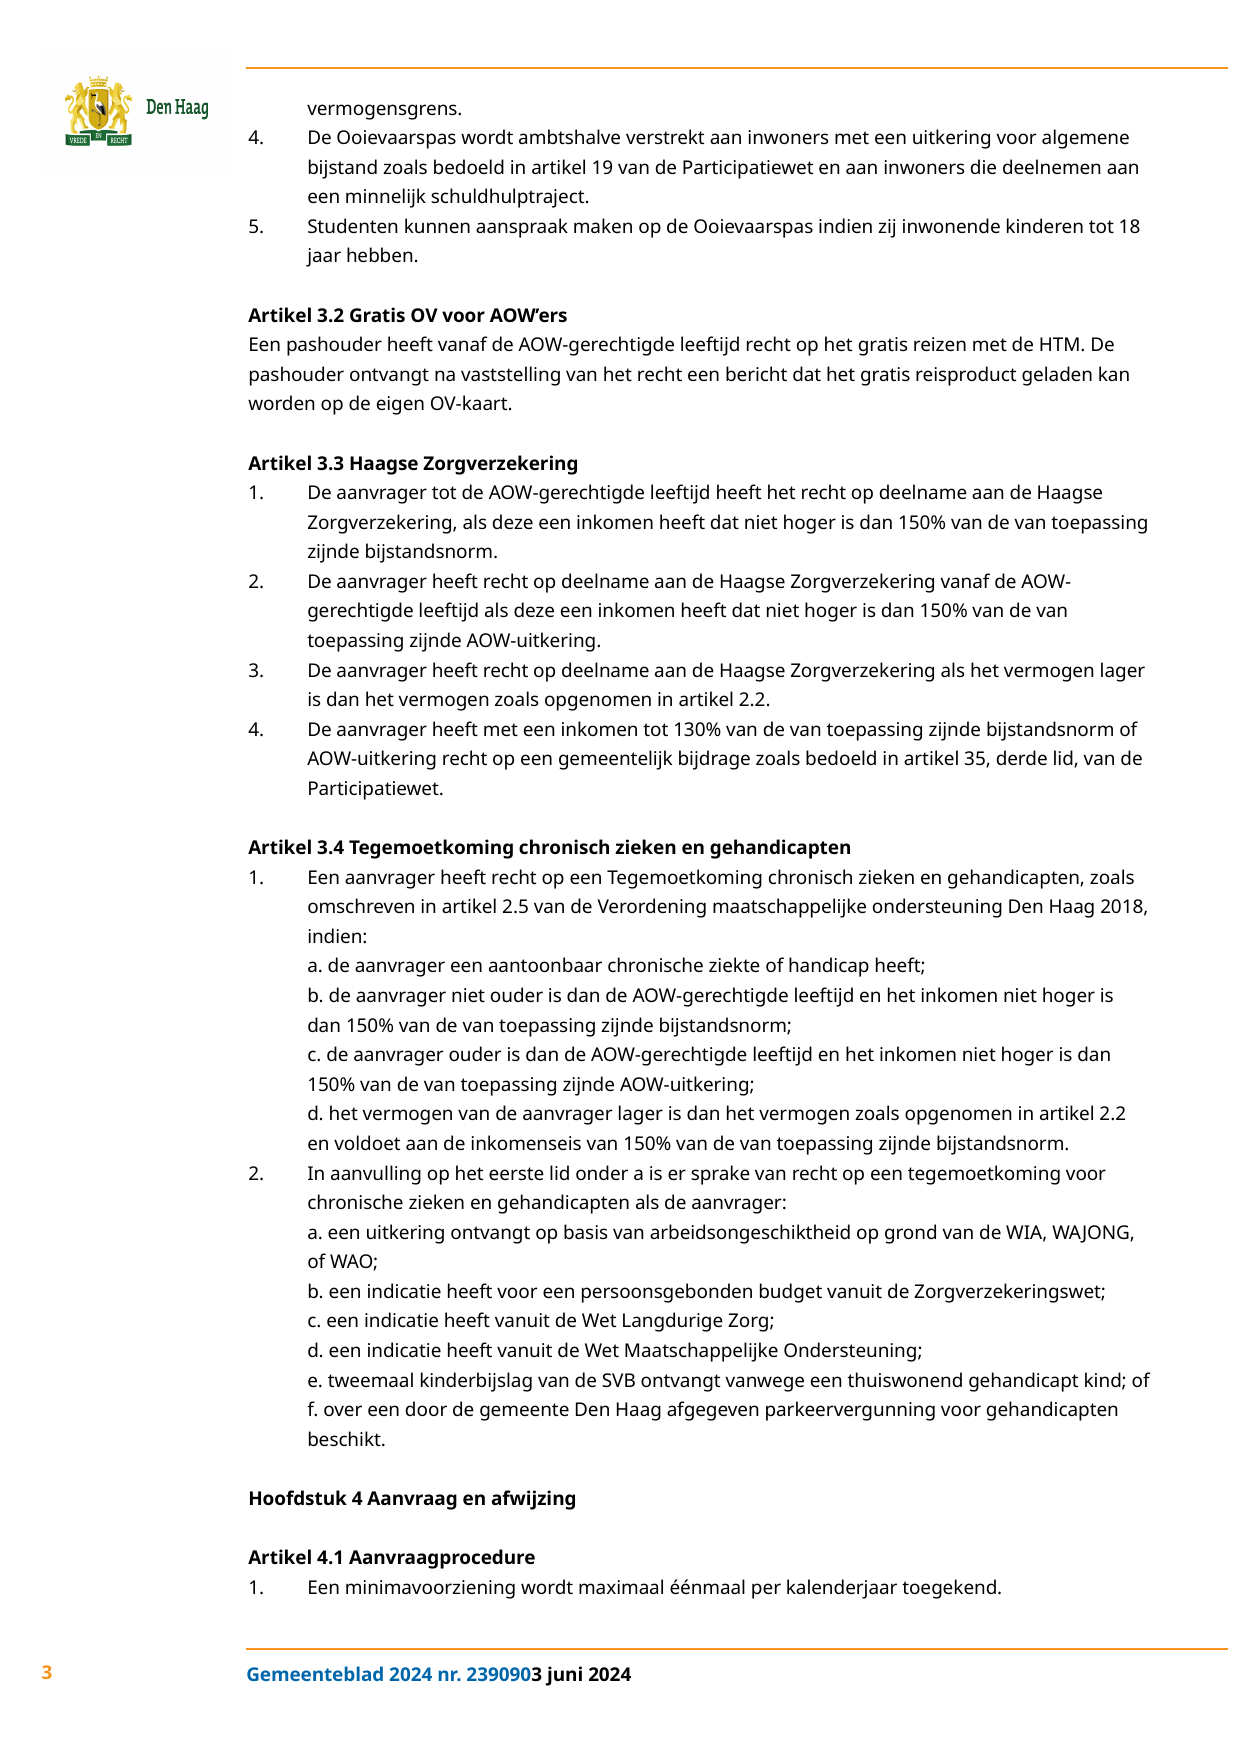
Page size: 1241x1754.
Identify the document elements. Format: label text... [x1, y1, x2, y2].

list d. een indicatie heeft vanuit de Wet Maatschappelijke Ondersteuning; [248, 1337, 1152, 1363]
list Een aanvrager heeft recht op een Tegemoetkoming chronisch zieken en gehandicapten, zoals omschreven in artikel 2.5 van de Verordening maatschappelijke ondersteuning Den Haag 2018, indien: [248, 864, 1152, 949]
list De aanvrager heeft recht op deelname aan de Haagse Zorgverzekering vanaf de AOW-gerechtigde leeftijd als deze een inkomen heeft dat niet hoger is dan 150% van de van toepassing zijnde AOW-uitkering. [248, 568, 1152, 653]
text Artikel 4.1 Aanvraagprocedure [248, 1544, 1152, 1570]
list In aanvulling op het eerste lid onder a is er sprake van recht op een tegemoetkoming voor chronische zieken en gehandicapten als de aanvrager: [248, 1160, 1152, 1215]
list b. een indicatie heeft voor een persoonsgebonden budget vanuit de Zorgverzekeringswet; [248, 1278, 1152, 1304]
list d. het vermogen van de aanvrager lager is dan het vermogen zoals opgenomen in artikel 2.2 en voldoet aan de inkomenseis van 150% van de van toepassing zijnde bijstandsnorm. [248, 1101, 1152, 1156]
list c. de aanvrager ouder is dan de AOW-gerechtigde leeftijd en het inkomen niet hoger is dan 150% van de van toepassing zijnde AOW-uitkering; [248, 1041, 1152, 1097]
text Artikel 3.4 Tegemoetkoming chronisch zieken en gehandicapten [248, 834, 1152, 860]
list De aanvrager heeft recht op deelname aan de Haagse Zorgverzekering als het vermogen lager is dan het vermogen zoals opgenomen in artikel 2.2. [248, 657, 1152, 712]
list De Ooievaarspas wordt ambtshalve verstrekt aan inwoners met een uitkering voor algemene bijstand zoals bedoeld in artikel 19 van de Participatiewet en aan inwoners die deelnemen aan een minnelijk schuldhulptraject. [248, 124, 1152, 209]
list vermogensgrens. [248, 95, 1152, 121]
list Studenten kunnen aanspraak maken op de Ooievaarspas indien zij inwonende kinderen tot 18 jaar hebben. [248, 213, 1152, 268]
list Een minimavoorziening wordt maximaal éénmaal per kalenderjaar toegekend. [248, 1574, 1152, 1600]
list f. over een door de gemeente Den Haag afgegeven parkeervergunning voor gehandicapten beschikt. [248, 1396, 1152, 1452]
text Artikel 3.2 Gratis OV voor AOW’ers [248, 302, 1152, 328]
list De aanvrager heeft met een inkomen tot 130% van de van toepassing zijnde bijstandsnorm of AOW-uitkering recht op een gemeentelijk bijdrage zoals bedoeld in artikel 35, derde lid, van de Participatiewet. [248, 716, 1152, 801]
text Artikel 3.3 Haagse Zorgverzekering [248, 450, 1152, 476]
list e. tweemaal kinderbijslag van de SVB ontvangt vanwege een thuiswonend gehandicapt kind; of [248, 1367, 1152, 1393]
list De aanvrager tot de AOW-gerechtigde leeftijd heeft het recht op deelname aan de Haagse Zorgverzekering, als deze een inkomen heeft dat niet hoger is dan 150% van de van toepassing zijnde bijstandsnorm. [248, 479, 1152, 564]
picture [41, 47, 231, 172]
list b. de aanvrager niet ouder is dan de AOW-gerechtigde leeftijd en het inkomen niet hoger is dan 150% van de van toepassing zijnde bijstandsnorm; [248, 982, 1152, 1038]
text Een pashouder heeft vanaf de AOW-gerechtigde leeftijd recht op het gratis reizen met de HTM. De pashouder ontvangt na vaststelling van het recht een bericht dat het gratis reisproduct geladen kan worden op de eigen OV-kaart. [248, 331, 1152, 416]
list a. een uitkering ontvangt op basis van arbeidsongeschiktheid op grond van de WIA, WAJONG, of WAO; [248, 1219, 1152, 1274]
list c. een indicatie heeft vanuit de Wet Langdurige Zorg; [248, 1308, 1152, 1333]
text Hoofdstuk 4 Aanvraag en afwijzing [248, 1485, 1152, 1511]
list a. de aanvrager een aantoonbaar chronische ziekte of handicap heeft; [248, 953, 1152, 978]
